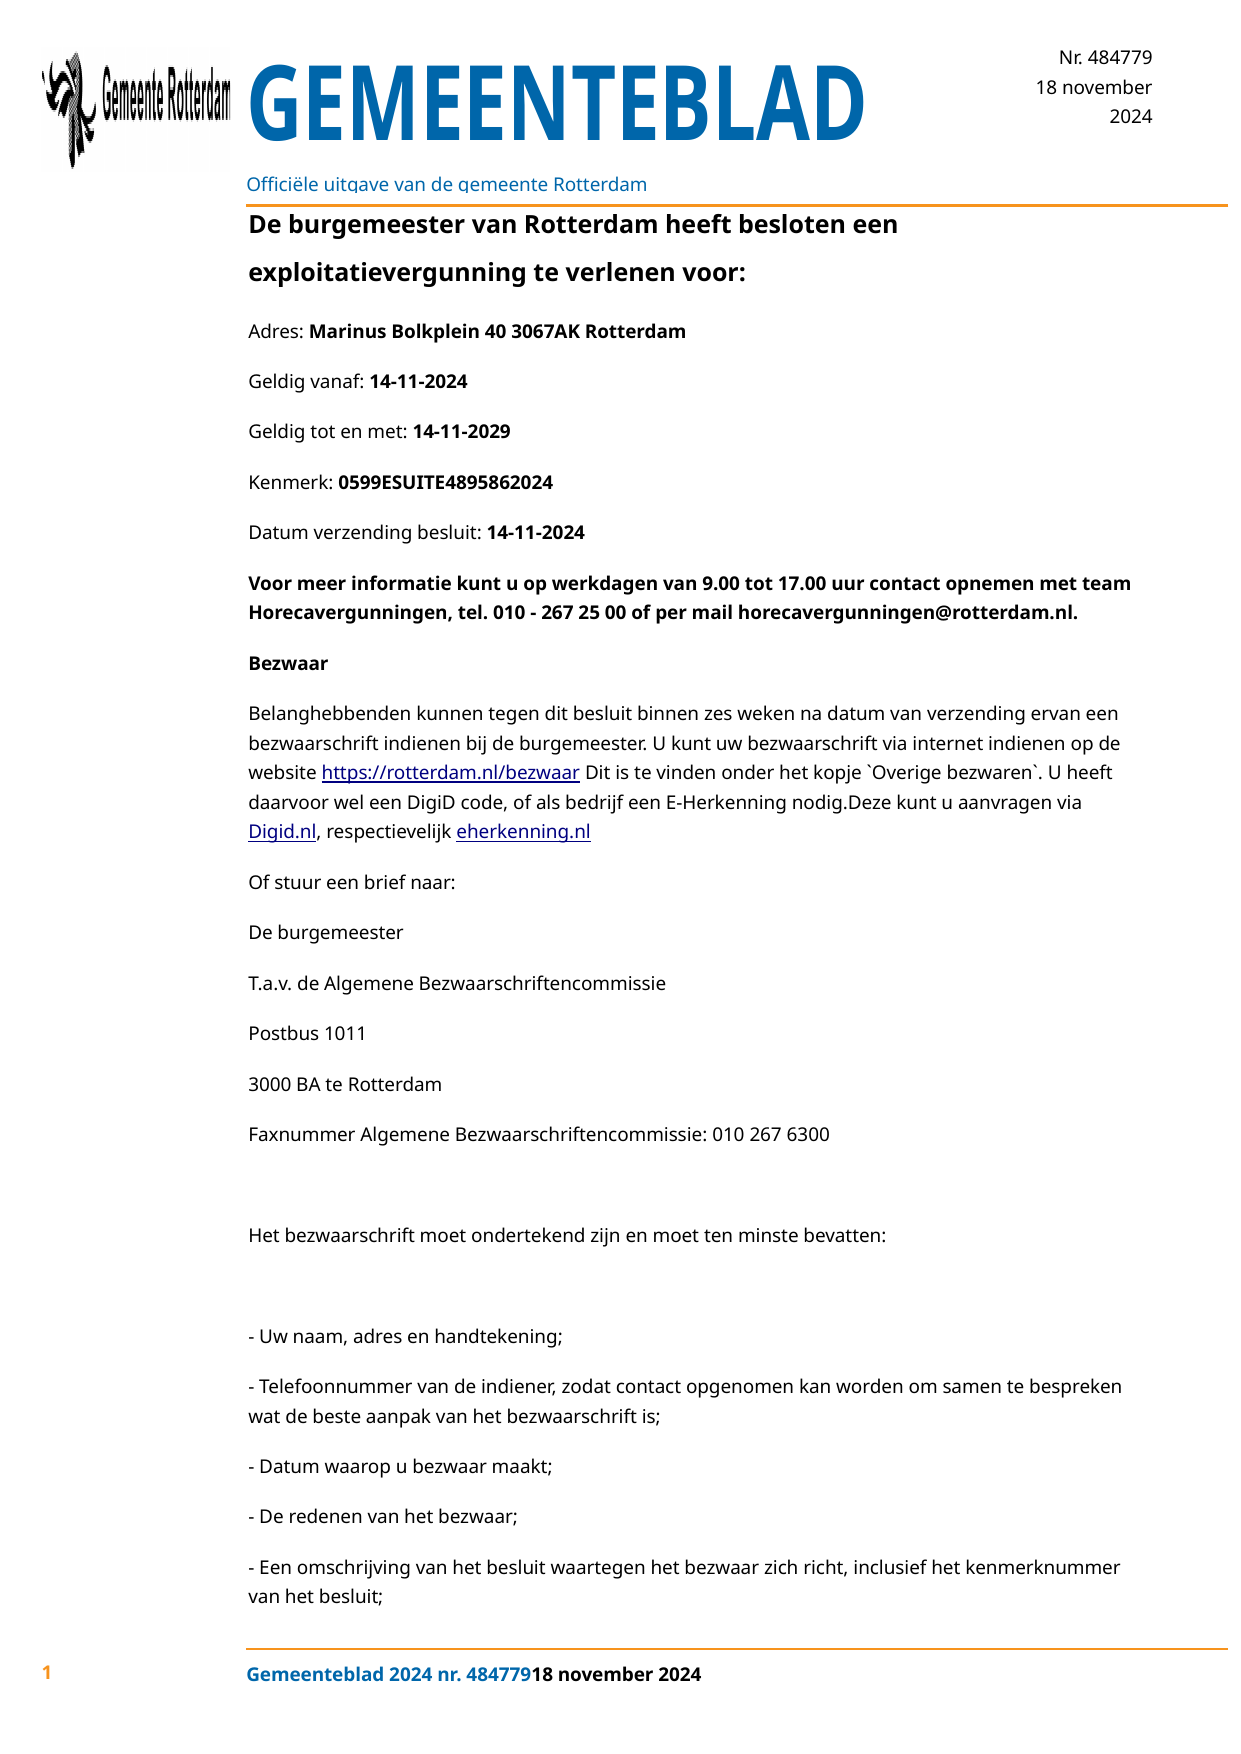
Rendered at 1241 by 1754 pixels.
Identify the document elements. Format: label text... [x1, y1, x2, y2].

text - De redenen van het bezwaar; [248, 1504, 1152, 1529]
text T.a.v. de Algemene Bezwaarschriftencommissie [248, 970, 1152, 996]
text - Uw naam, adres en handtekening; [248, 1323, 1152, 1349]
text Kenmerk: 0599ESUITE4895862024 [248, 469, 1152, 495]
text Faxnummer Algemene Bezwaarschriftencommissie: 010 267 6300 [248, 1121, 1152, 1147]
text Geldig vanaf: 14-11-2024 [248, 368, 1152, 394]
text Postbus 1011 [248, 1020, 1152, 1046]
text De burgemeester [248, 919, 1152, 945]
text Voor meer informatie kunt u op werkdagen van 9.00 tot 17.00 uur contact opnemen met team Horecavergunningen, tel. 010 - 267 25 00 of per mail horecavergunningen@rotterdam.nl. [248, 570, 1152, 625]
text Adres: Marinus Bolkplein 40 3067AK Rotterdam [248, 318, 1152, 344]
text - Telefoonnummer van de indiener, zodat contact opgenomen kan worden om samen te bespreken wat de beste aanpak van het bezwaarschrift is; [248, 1373, 1152, 1429]
picture [41, 47, 231, 172]
text Geldig tot en met: 14-11-2029 [248, 419, 1152, 444]
text 3000 BA te Rotterdam [248, 1071, 1152, 1097]
text Of stuur een brief naar: [248, 869, 1152, 895]
text De burgemeester van Rotterdam heeft besloten een exploitatievergunning te verlenen voor: [248, 207, 1152, 288]
text Bezwaar [248, 650, 1152, 676]
text - Een omschrijving van het besluit waartegen het bezwaar zich richt, inclusief het kenmerknummer van het besluit; [248, 1554, 1152, 1609]
text Het bezwaarschrift moet ondertekend zijn en moet ten minste bevatten: [248, 1222, 1152, 1248]
text Datum verzending besluit: 14-11-2024 [248, 519, 1152, 545]
text - Datum waarop u bezwaar maakt; [248, 1453, 1152, 1479]
text Belanghebbenden kunnen tegen dit besluit binnen zes weken na datum van verzending ervan een bezwaarschrift indienen bij de burgemeester. U kunt uw bezwaarschrift via internet indienen op de website https://rotterdam.nl/bezwaar Dit is te vinden onder het kopje `Overige bezwaren`. U heeft daarvoor wel een DigiD code, of als bedrijf een E-Herkenning nodig.Deze kunt u aanvragen via Digid.nl, respectievelijk eherkenning.nl [248, 700, 1152, 844]
